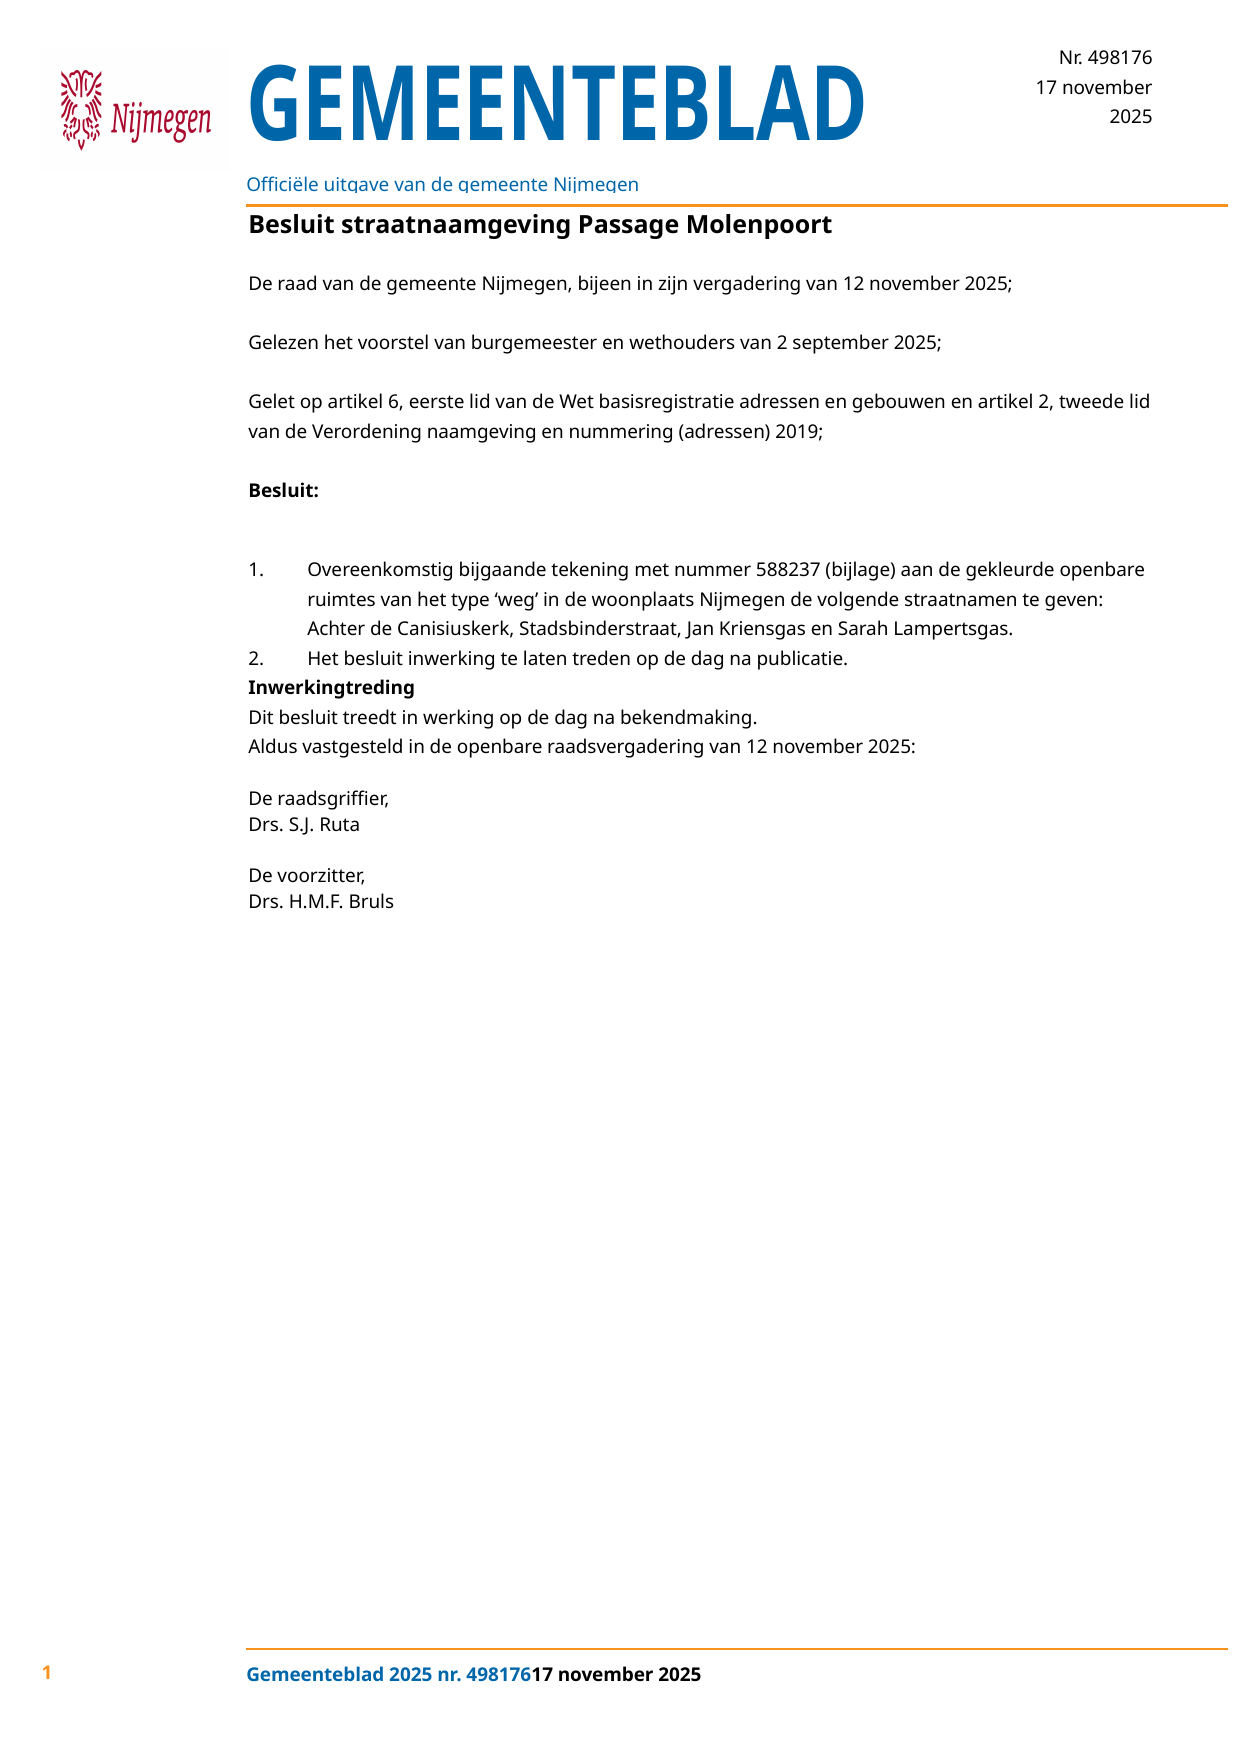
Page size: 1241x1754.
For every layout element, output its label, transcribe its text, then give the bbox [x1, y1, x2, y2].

text Gelezen het voorstel van burgemeester en wethouders van 2 september 2025; [248, 329, 1152, 355]
list Het besluit inwerking te laten treden op de dag na publicatie. [248, 645, 1152, 671]
picture [41, 47, 231, 172]
text De voorzitter, [248, 862, 1152, 888]
text Drs. H.M.F. Bruls [248, 888, 1152, 914]
list Overeenkomstig bijgaande tekening met nummer 588237 (bijlage) aan de gekleurde openbare ruimtes van het type ‘weg’ in de woonplaats Nijmegen de volgende straatnamen te geven: Achter de Canisiuskerk, Stadsbinderstraat, Jan Kriensgas en Sarah Lampertsgas. [248, 556, 1152, 641]
text Besluit straatnaamgeving Passage Molenpoort [248, 207, 1152, 241]
text De raad van de gemeente Nijmegen, bijeen in zijn vergadering van 12 november 2025; [248, 270, 1152, 296]
text De raadsgriffier, [248, 785, 1152, 811]
text Drs. S.J. Ruta [248, 811, 1152, 837]
text Aldus vastgesteld in de openbare raadsvergadering van 12 november 2025: [248, 734, 1152, 759]
text Dit besluit treedt in werking op de dag na bekendmaking. [248, 704, 1152, 730]
text Inwerkingtreding [248, 674, 1152, 700]
text Gelet op artikel 6, eerste lid van de Wet basisregistratie adressen en gebouwen en artikel 2, tweede lid van de Verordening naamgeving en nummering (adressen) 2019; [248, 389, 1152, 444]
text Besluit: [248, 477, 1152, 503]
